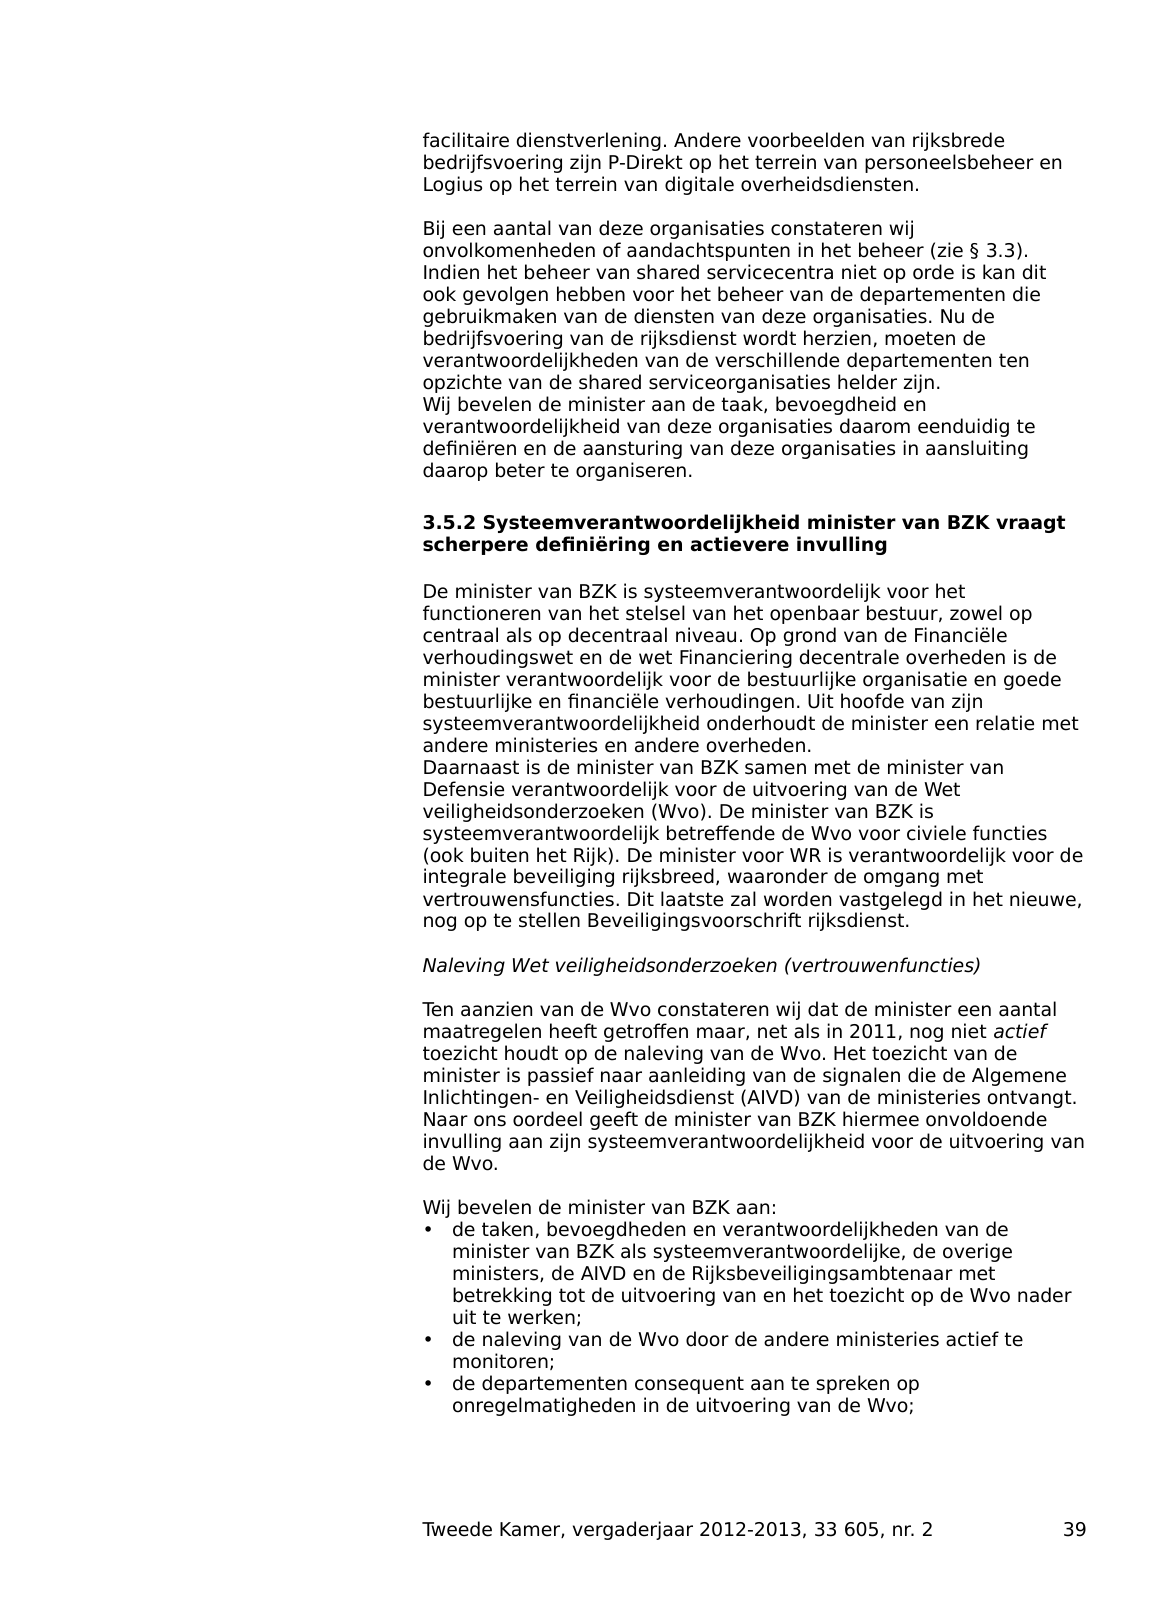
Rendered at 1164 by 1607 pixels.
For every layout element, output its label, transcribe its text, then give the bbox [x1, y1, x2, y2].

text De minister van BZK is systeemverantwoordelijk voor het functioneren van het stelsel van het openbaar bestuur, zowel op centraal als op decentraal niveau. Op grond van de Financiële verhoudingswet en de wet Financiering decentrale overheden is de minister verantwoordelijk voor de bestuurlijke organisatie en goede bestuurlijke en financiële verhoudingen. Uit hoofde van zijn systeemverantwoordelijkheid onderhoudt de minister een relatie met andere ministeries en andere overheden. [422, 581, 1087, 757]
text facilitaire dienstverlening. Andere voorbeelden van rijksbrede bedrijfsvoering zijn P-Direkt op het terrein van personeelsbeheer en Logius op het terrein van digitale overheidsdiensten. [422, 130, 1087, 196]
text • de taken, bevoegdheden en verantwoordelijkheden van de minister van BZK als systeemverantwoordelijke, de overige ministers, de AIVD en de Rijksbeveiligingsambtenaar met betrekking tot de uitvoering van en het toezicht op de Wvo nader uit te werken; [422, 1219, 1087, 1329]
text Wij bevelen de minister aan de taak, bevoegdheid en verantwoordelijkheid van deze organisaties daarom eenduidig te definiëren en de aansturing van deze organisaties in aansluiting daarop beter te organiseren. [422, 394, 1087, 482]
subtitle Naleving Wet veiligheidsonderzoeken (vertrouwenfuncties) [422, 954, 1087, 977]
text Bij een aantal van deze organisaties constateren wij onvolkomenheden of aandachtspunten in het beheer (zie § 3.3). Indien het beheer van shared servicecentra niet op orde is kan dit ook gevolgen hebben voor het beheer van de departementen die gebruikmaken van de diensten van deze organisaties. Nu de bedrijfsvoering van de rijksdienst wordt herzien, moeten de verantwoordelijkheden van de verschillende departementen ten opzichte van de shared serviceorganisaties helder zijn. [422, 218, 1087, 394]
text Ten aanzien van de Wvo constateren wij dat de minister een aantal maatregelen heeft getroffen maar, net als in 2011, nog niet actief toezicht houdt op de naleving van de Wvo. Het toezicht van de minister is passief naar aanleiding van de signalen die de Algemene Inlichtingen- en Veiligheidsdienst (AIVD) van de ministeries ontvangt. Naar ons oordeel geeft de minister van BZK hiermee onvoldoende invulling aan zijn systeemverantwoordelijkheid voor de uitvoering van de Wvo. [422, 999, 1087, 1174]
text Wij bevelen de minister van BZK aan: [422, 1197, 1087, 1219]
text Daarnaast is de minister van BZK samen met de minister van Defensie verantwoordelijk voor de uitvoering van de Wet veiligheidsonderzoeken (Wvo). De minister van BZK is systeemverantwoordelijk betreffende de Wvo voor civiele functies (ook buiten het Rijk). De minister voor WR is verantwoordelijk voor de integrale beveiliging rijksbreed, waaronder de omgang met vertrouwensfuncties. Dit laatste zal worden vastgelegd in het nieuwe, nog op te stellen Beveiligingsvoorschrift rijksdienst. [422, 757, 1087, 932]
text • de naleving van de Wvo door de andere ministeries actief te monitoren; [422, 1329, 1087, 1373]
text • de departementen consequent aan te spreken op onregelmatigheden in de uitvoering van de Wvo; [422, 1373, 1087, 1417]
subtitle 3.5.2 Systeemverantwoordelijkheid minister van BZK vraagt scherpere definiëring en actievere invulling [422, 512, 1087, 556]
